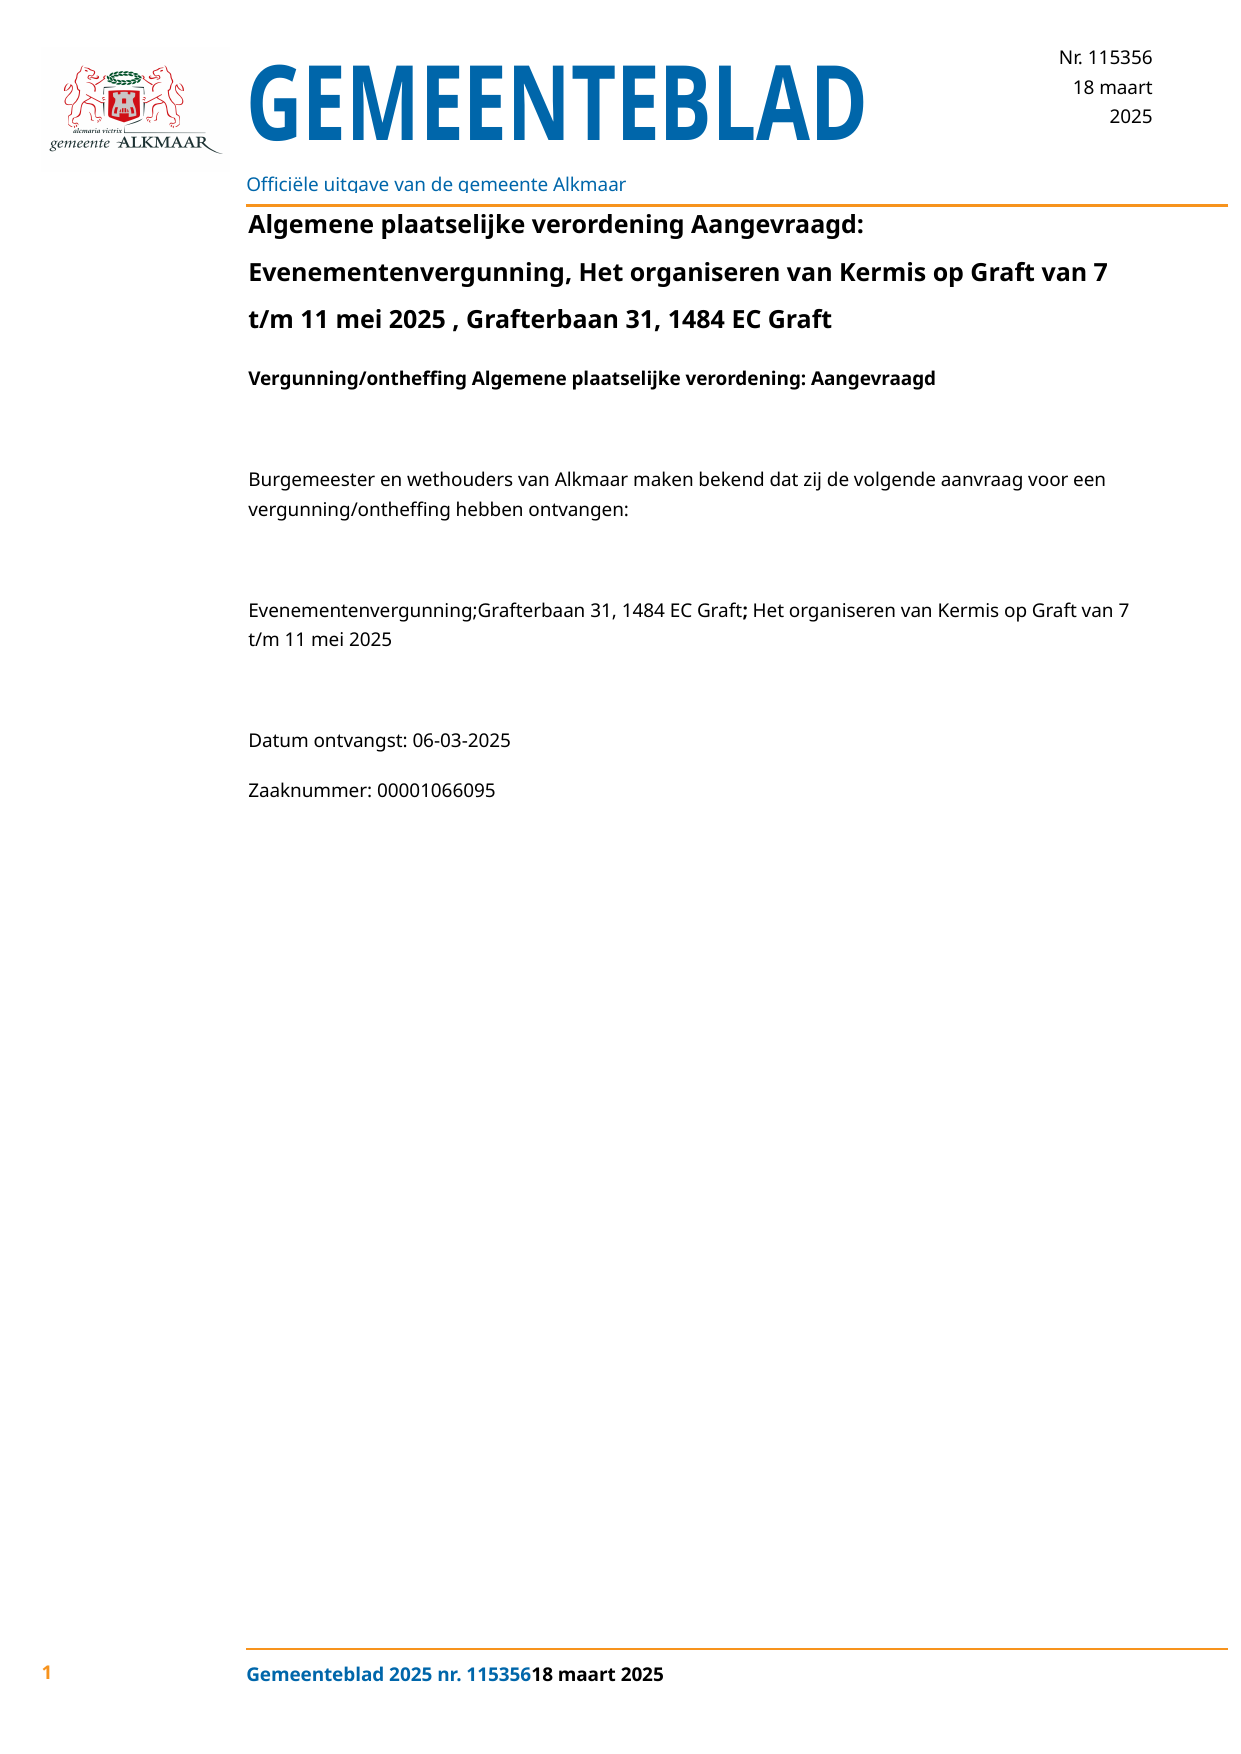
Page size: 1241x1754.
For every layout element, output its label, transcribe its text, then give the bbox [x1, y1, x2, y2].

picture [41, 47, 231, 172]
text Burgemeester en wethouders van Alkmaar maken bekend dat zij de volgende aanvraag voor een vergunning/ontheffing hebben ontvangen: [248, 466, 1152, 522]
text Zaaknummer: 00001066095 [248, 778, 1152, 803]
text Datum ontvangst: 06-03-2025 [248, 727, 1152, 753]
text Evenementenvergunning;Grafterbaan 31, 1484 EC Graft; Het organiseren van Kermis op Graft van 7 t/m 11 mei 2025 [248, 597, 1152, 652]
text Vergunning/ontheffing Algemene plaatselijke verordening: Aangevraagd [248, 366, 1152, 391]
text Algemene plaatselijke verordening Aangevraagd: Evenementenvergunning, Het organiseren van Kermis op Graft van 7 t/m 11 mei 2025 , Grafterbaan 31, 1484 EC Graft [248, 207, 1152, 336]
